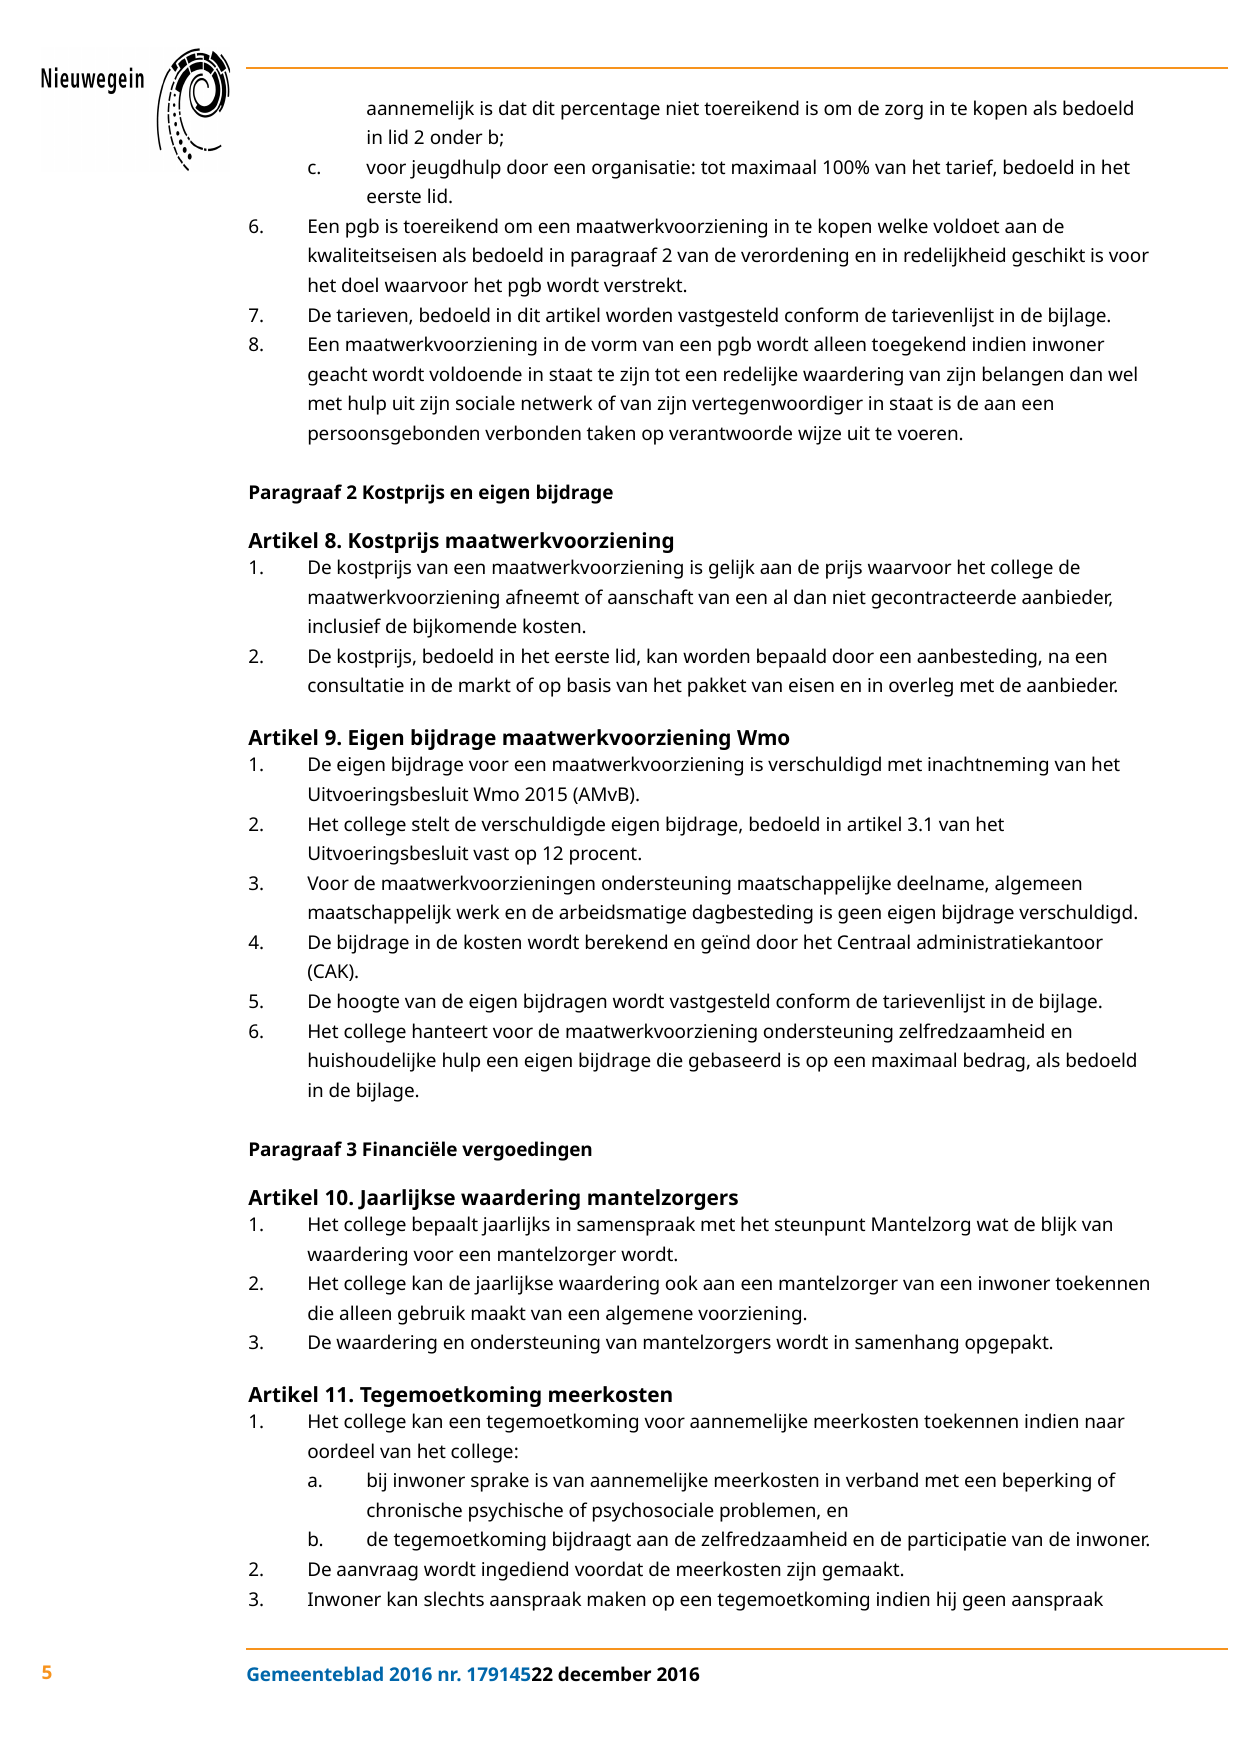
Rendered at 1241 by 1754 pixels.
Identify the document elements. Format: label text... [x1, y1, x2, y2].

list Het college kan een tegemoetkoming voor aannemelijke meerkosten toekennen indien naar oordeel van het college: [248, 1408, 1152, 1464]
text Artikel 11. Tegemoetkoming meerkosten [248, 1380, 1152, 1408]
list De bijdrage in de kosten wordt berekend en geïnd door het Centraal administratiekantoor (CAK). [248, 929, 1152, 984]
list De waardering en ondersteuning van mantelzorgers wordt in samenhang opgepakt. [248, 1329, 1152, 1355]
picture [41, 47, 231, 172]
list De tarieven, bedoeld in dit artikel worden vastgesteld conform de tarievenlijst in de bijlage. [248, 302, 1152, 328]
list de tegemoetkoming bijdraagt aan de zelfredzaamheid en de participatie van de inwoner. [307, 1527, 1152, 1552]
list De aanvraag wordt ingediend voordat de meerkosten zijn gemaakt. [248, 1556, 1152, 1582]
text Artikel 10. Jaarlijkse waardering mantelzorgers [248, 1183, 1152, 1211]
list Het college bepaalt jaarlijks in samenspraak met het steunpunt Mantelzorg wat de blijk van waardering voor een mantelzorger wordt. [248, 1211, 1152, 1266]
text Artikel 9. Eigen bijdrage maatwerkvoorziening Wmo [248, 723, 1152, 752]
list De hoogte van de eigen bijdragen wordt vastgesteld conform de tarievenlijst in de bijlage. [248, 988, 1152, 1014]
list De eigen bijdrage voor een maatwerkvoorziening is verschuldigd met inachtneming van het Uitvoeringsbesluit Wmo 2015 (AMvB). [248, 752, 1152, 807]
list voor jeugdhulp door een organisatie: tot maximaal 100% van het tarief, bedoeld in het eerste lid. [307, 154, 1152, 209]
list bij inwoner sprake is van aannemelijke meerkosten in verband met een beperking of chronische psychische of psychosociale problemen, en [307, 1467, 1152, 1523]
text Paragraaf 2 Kostprijs en eigen bijdrage [248, 479, 1152, 505]
list Inwoner kan slechts aanspraak maken op een tegemoetkoming indien hij geen aanspraak [248, 1586, 1152, 1612]
list De kostprijs van een maatwerkvoorziening is gelijk aan de prijs waarvoor het college de maatwerkvoorziening afneemt of aanschaft van een al dan niet gecontracteerde aanbieder, inclusief de bijkomende kosten. [248, 554, 1152, 639]
list Het college kan de jaarlijkse waardering ook aan een mantelzorger van een inwoner toekennen die alleen gebruik maakt van een algemene voorziening. [248, 1270, 1152, 1326]
text Paragraaf 3 Financiële vergoedingen [248, 1136, 1152, 1162]
list Een maatwerkvoorziening in de vorm van een pgb wordt alleen toegekend indien inwoner geacht wordt voldoende in staat te zijn tot een redelijke waardering van zijn belangen dan wel met hulp uit zijn sociale netwerk of van zijn vertegenwoordiger in staat is de aan een persoonsgebonden verbonden taken op verantwoorde wijze uit te voeren. [248, 331, 1152, 446]
list Voor de maatwerkvoorzieningen ondersteuning maatschappelijke deelname, algemeen maatschappelijk werk en de arbeidsmatige dagbesteding is geen eigen bijdrage verschuldigd. [248, 870, 1152, 925]
list aannemelijk is dat dit percentage niet toereikend is om de zorg in te kopen als bedoeld in lid 2 onder b; [307, 95, 1152, 150]
list Het college hanteert voor de maatwerkvoorziening ondersteuning zelfredzaamheid en huishoudelijke hulp een eigen bijdrage die gebaseerd is op een maximaal bedrag, als bedoeld in de bijlage. [248, 1018, 1152, 1103]
list Een pgb is toereikend om een maatwerkvoorziening in te kopen welke voldoet aan de kwaliteitseisen als bedoeld in paragraaf 2 van de verordening en in redelijkheid geschikt is voor het doel waarvoor het pgb wordt verstrekt. [248, 213, 1152, 298]
list Het college stelt de verschuldigde eigen bijdrage, bedoeld in artikel 3.1 van het Uitvoeringsbesluit vast op 12 procent. [248, 811, 1152, 866]
list De kostprijs, bedoeld in het eerste lid, kan worden bepaald door een aanbesteding, na een consultatie in de markt of op basis van het pakket van eisen en in overleg met de aanbieder. [248, 643, 1152, 698]
text Artikel 8. Kostprijs maatwerkvoorziening [248, 526, 1152, 554]
